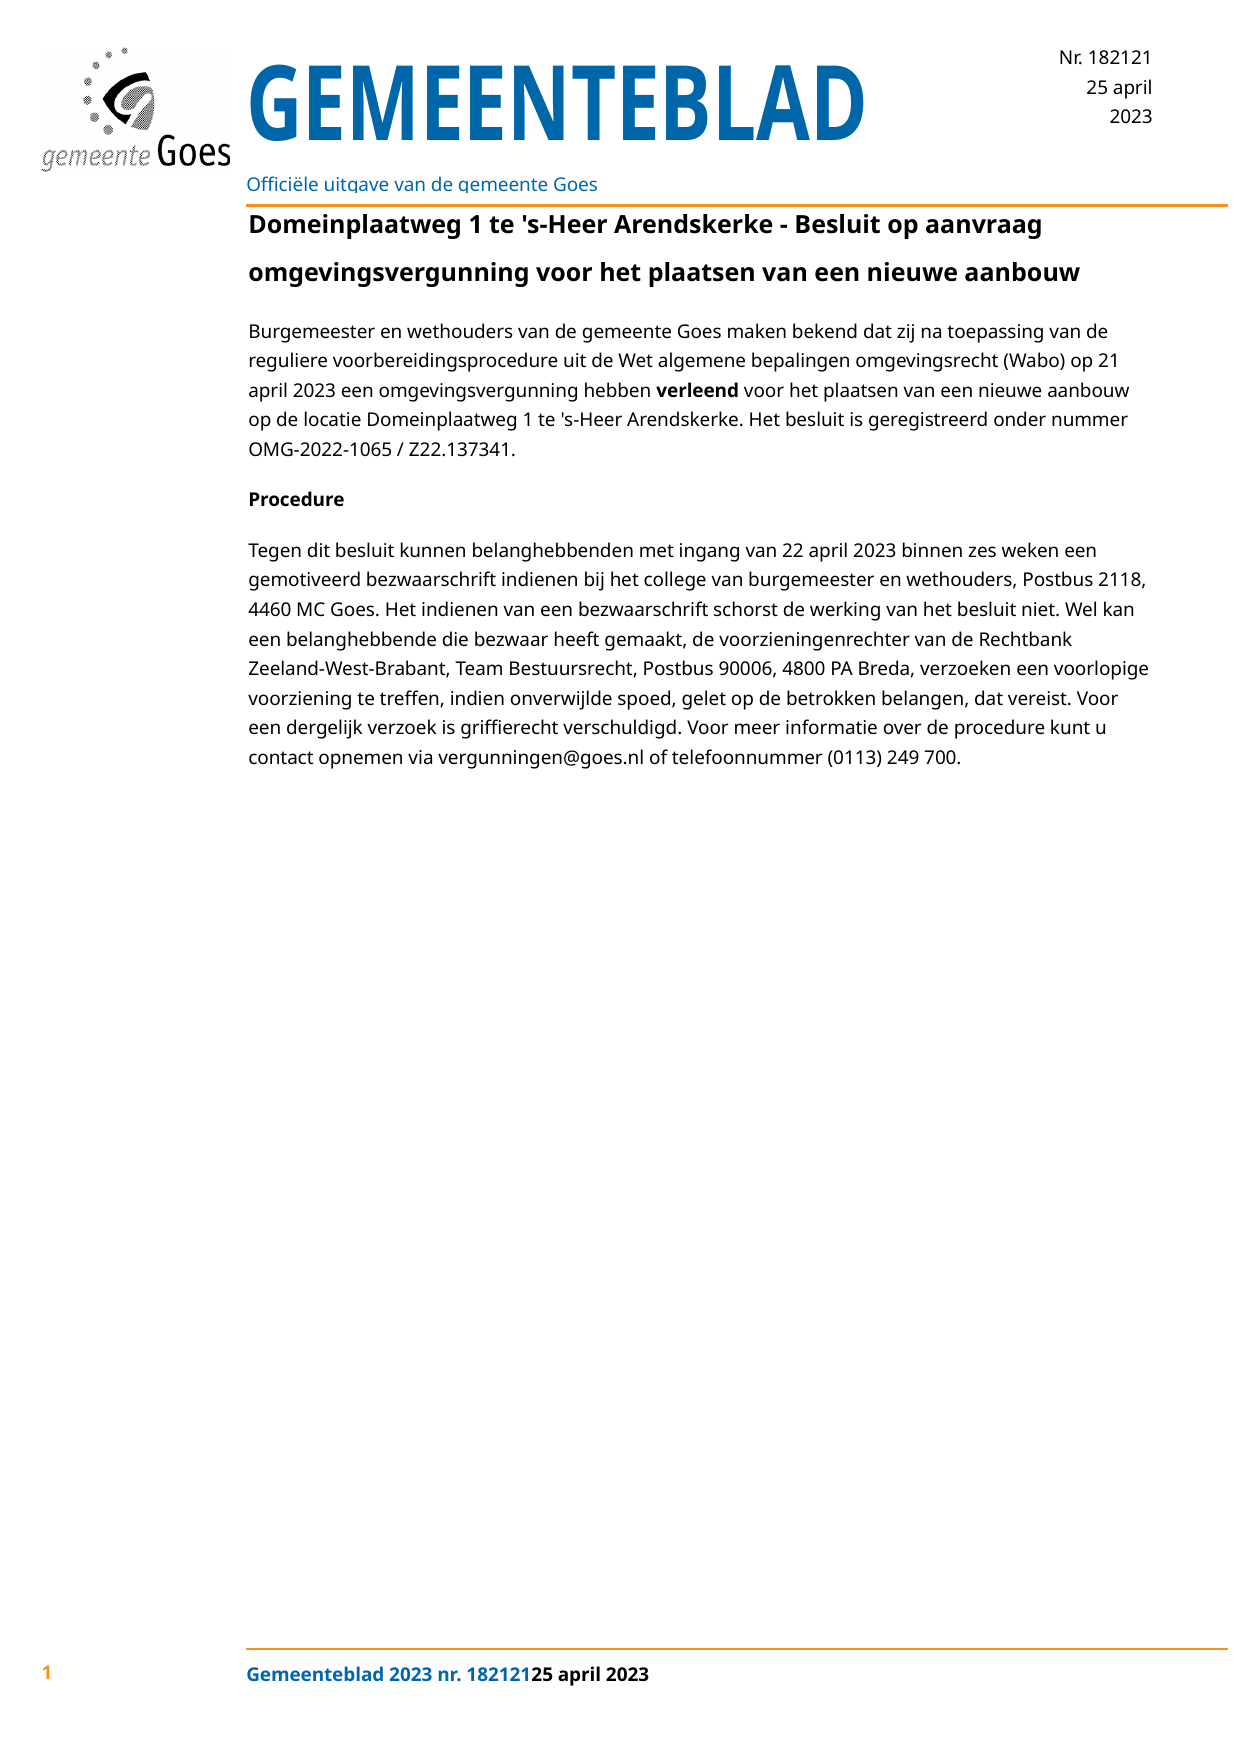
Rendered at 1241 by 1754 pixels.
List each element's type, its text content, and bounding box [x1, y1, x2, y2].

text Domeinplaatweg 1 te 's-Heer Arendskerke - Besluit op aanvraag omgevingsvergunning voor het plaatsen van een nieuwe aanbouw [248, 207, 1152, 288]
text Tegen dit besluit kunnen belanghebbenden met ingang van 22 april 2023 binnen zes weken een gemotiveerd bezwaarschrift indienen bij het college van burgemeester en wethouders, Postbus 2118, 4460 MC Goes. Het indienen van een bezwaarschrift schorst de werking van het besluit niet. Wel kan een belanghebbende die bezwaar heeft gemaakt, de voorzieningenrechter van de Rechtbank Zeeland-West-Brabant, Team Bestuursrecht, Postbus 90006, 4800 PA Breda, verzoeken een voorlopige voorziening te treffen, indien onverwijlde spoed, gelet op de betrokken belangen, dat vereist. Voor een dergelijk verzoek is griffierecht verschuldigd. Voor meer informatie over de procedure kunt u contact opnemen via vergunningen@goes.nl of telefoonnummer (0113) 249 700. [248, 537, 1152, 770]
picture [41, 47, 231, 172]
text Burgemeester en wethouders van de gemeente Goes maken bekend dat zij na toepassing van de reguliere voorbereidingsprocedure uit de Wet algemene bepalingen omgevingsrecht (Wabo) op 21 april 2023 een omgevingsvergunning hebben verleend voor het plaatsen van een nieuwe aanbouw op de locatie Domeinplaatweg 1 te 's-Heer Arendskerke. Het besluit is geregistreerd onder nummer OMG-2022-1065 / Z22.137341. [248, 318, 1152, 462]
text Procedure [248, 487, 1152, 512]
